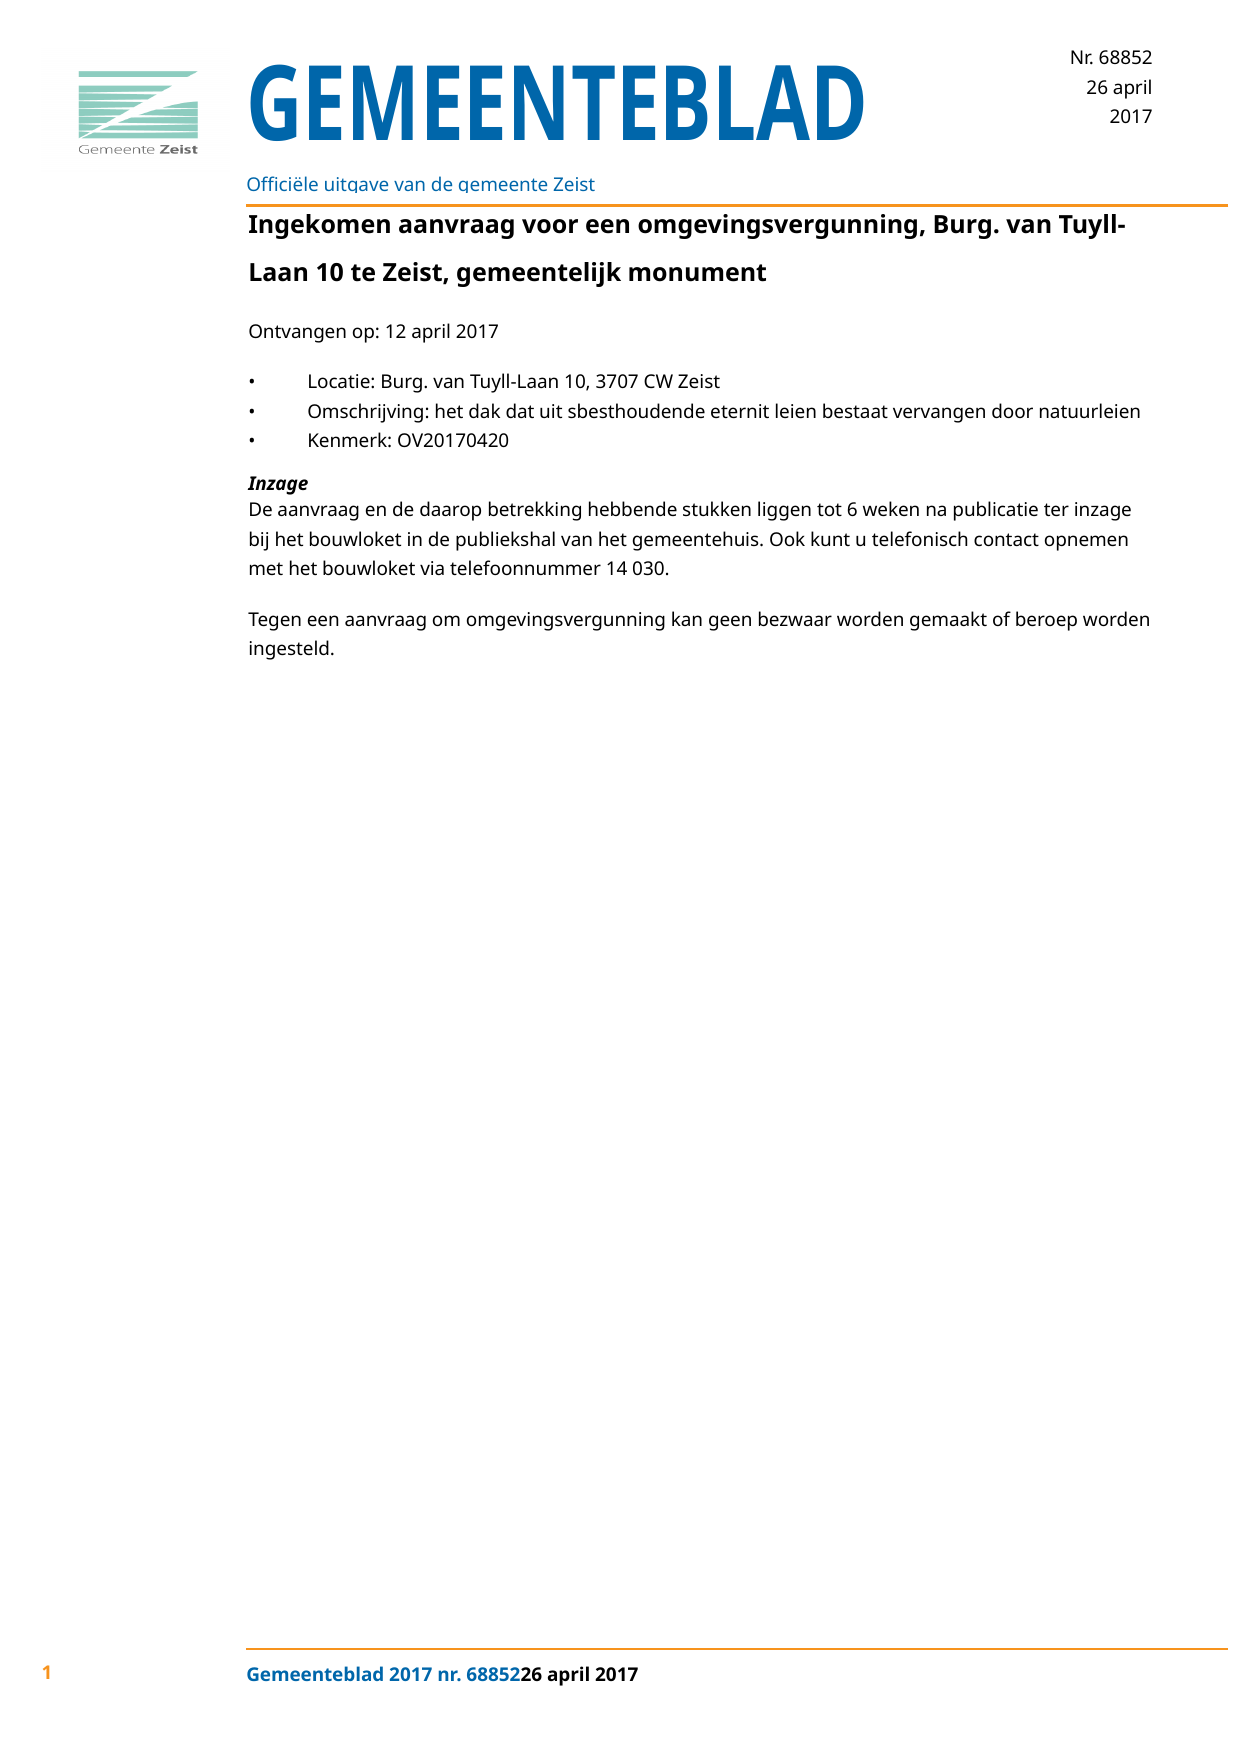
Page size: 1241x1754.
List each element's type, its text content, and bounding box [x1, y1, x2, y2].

text De aanvraag en de daarop betrekking hebbende stukken liggen tot 6 weken na publicatie ter inzage bij het bouwloket in de publiekshal van het gemeentehuis. Ook kunt u telefonisch contact opnemen met het bouwloket via telefoonnummer 14 030. [248, 496, 1152, 581]
text Ingekomen aanvraag voor een omgevingsvergunning, Burg. van Tuyll-Laan 10 te Zeist, gemeentelijk monument [248, 207, 1152, 288]
text Inzage [248, 471, 1152, 496]
list Omschrijving: het dak dat uit sbesthoudende eternit leien bestaat vervangen door natuurleien [248, 398, 1152, 424]
picture [41, 47, 231, 172]
list Kenmerk: OV20170420 [248, 427, 1152, 453]
text Ontvangen op: 12 april 2017 [248, 318, 1152, 344]
text Tegen een aanvraag om omgevingsvergunning kan geen bezwaar worden gemaakt of beroep worden ingesteld. [248, 606, 1152, 661]
list Locatie: Burg. van Tuyll-Laan 10, 3707 CW Zeist [248, 368, 1152, 394]
